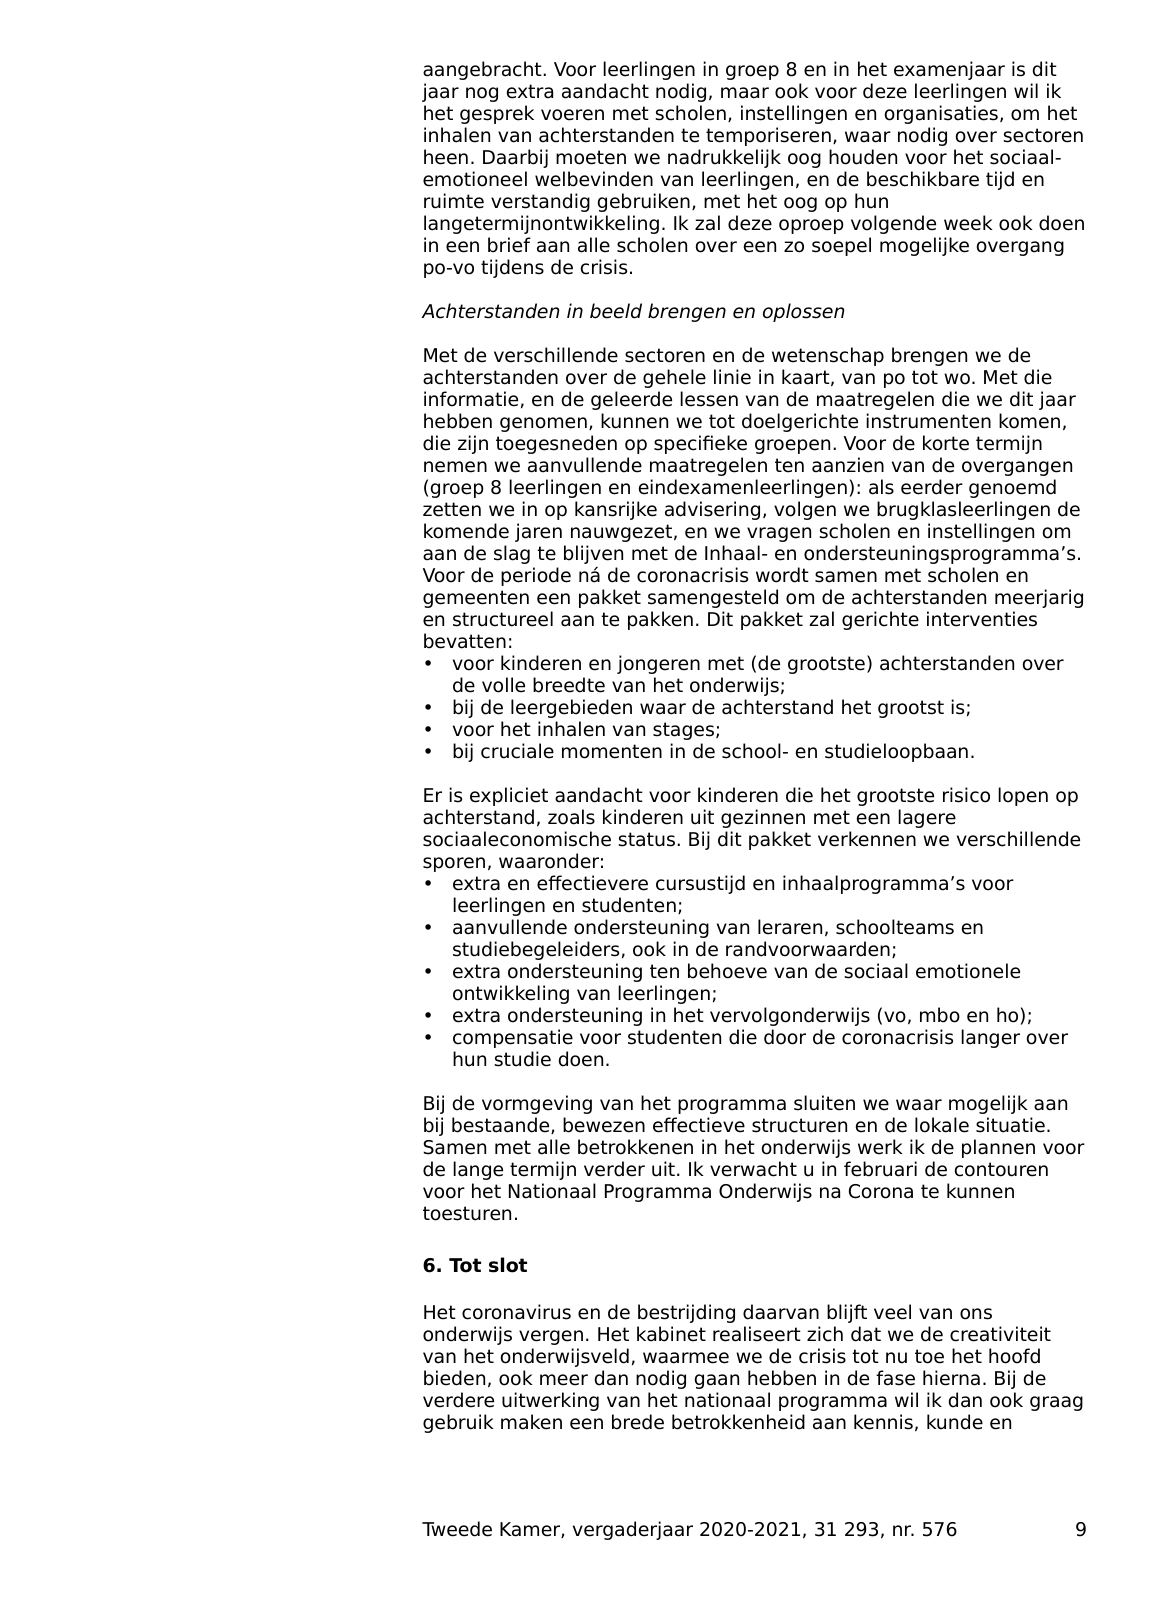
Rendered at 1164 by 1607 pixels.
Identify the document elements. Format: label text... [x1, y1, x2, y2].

text aangebracht. Voor leerlingen in groep 8 en in het examenjaar is dit jaar nog extra aandacht nodig, maar ook voor deze leerlingen wil ik het gesprek voeren met scholen, instellingen en organisaties, om het inhalen van achterstanden te temporiseren, waar nodig over sectoren heen. Daarbij moeten we nadrukkelijk oog houden voor het sociaal-emotioneel welbevinden van leerlingen, en de beschikbare tijd en ruimte verstandig gebruiken, met het oog op hun langetermijnontwikkeling. Ik zal deze oproep volgende week ook doen in een brief aan alle scholen over een zo soepel mogelijke overgang po-vo tijdens de crisis. [422, 59, 1087, 279]
text • voor het inhalen van stages; [422, 719, 1087, 741]
text • extra ondersteuning in het vervolgonderwijs (vo, mbo en ho); [422, 1005, 1087, 1027]
text • voor kinderen en jongeren met (de grootste) achterstanden over de volle breedte van het onderwijs; [422, 653, 1087, 697]
text Er is expliciet aandacht voor kinderen die het grootste risico lopen op achterstand, zoals kinderen uit gezinnen met een lagere sociaaleconomische status. Bij dit pakket verkennen we verschillende sporen, waaronder: [422, 785, 1087, 873]
text • extra ondersteuning ten behoeve van de sociaal emotionele ontwikkeling van leerlingen; [422, 961, 1087, 1005]
text • compensatie voor studenten die door de coronacrisis langer over hun studie doen. [422, 1027, 1087, 1071]
text • bij de leergebieden waar de achterstand het grootst is; [422, 697, 1087, 719]
text Het coronavirus en de bestrijding daarvan blijft veel van ons onderwijs vergen. Het kabinet realiseert zich dat we de creativiteit van het onderwijsveld, waarmee we de crisis tot nu toe het hoofd bieden, ook meer dan nodig gaan hebben in de fase hierna. Bij de verdere uitwerking van het nationaal programma wil ik dan ook graag gebruik maken een brede betrokkenheid aan kennis, kunde en [422, 1302, 1087, 1434]
subtitle Achterstanden in beeld brengen en oplossen [422, 301, 1087, 323]
text • bij cruciale momenten in de school- en studieloopbaan. [422, 741, 1087, 763]
text Bij de vormgeving van het programma sluiten we waar mogelijk aan bij bestaande, bewezen effectieve structuren en de lokale situatie. Samen met alle betrokkenen in het onderwijs werk ik de plannen voor de lange termijn verder uit. Ik verwacht u in februari de contouren voor het Nationaal Programma Onderwijs na Corona te kunnen toesturen. [422, 1093, 1087, 1225]
subtitle 6. Tot slot [422, 1255, 1087, 1277]
text • extra en effectievere cursustijd en inhaalprogramma’s voor leerlingen en studenten; [422, 873, 1087, 917]
text • aanvullende ondersteuning van leraren, schoolteams en studiebegeleiders, ook in de randvoorwaarden; [422, 917, 1087, 961]
text Met de verschillende sectoren en de wetenschap brengen we de achterstanden over de gehele linie in kaart, van po tot wo. Met die informatie, en de geleerde lessen van de maatregelen die we dit jaar hebben genomen, kunnen we tot doelgerichte instrumenten komen, die zijn toegesneden op specifieke groepen. Voor de korte termijn nemen we aanvullende maatregelen ten aanzien van de overgangen (groep 8 leerlingen en eindexamenleerlingen): als eerder genoemd zetten we in op kansrijke advisering, volgen we brugklasleerlingen de komende jaren nauwgezet, en we vragen scholen en instellingen om aan de slag te blijven met de Inhaal- en ondersteuningsprogramma’s. Voor de periode ná de coronacrisis wordt samen met scholen en gemeenten een pakket samengesteld om de achterstanden meerjarig en structureel aan te pakken. Dit pakket zal gerichte interventies bevatten: [422, 345, 1087, 653]
